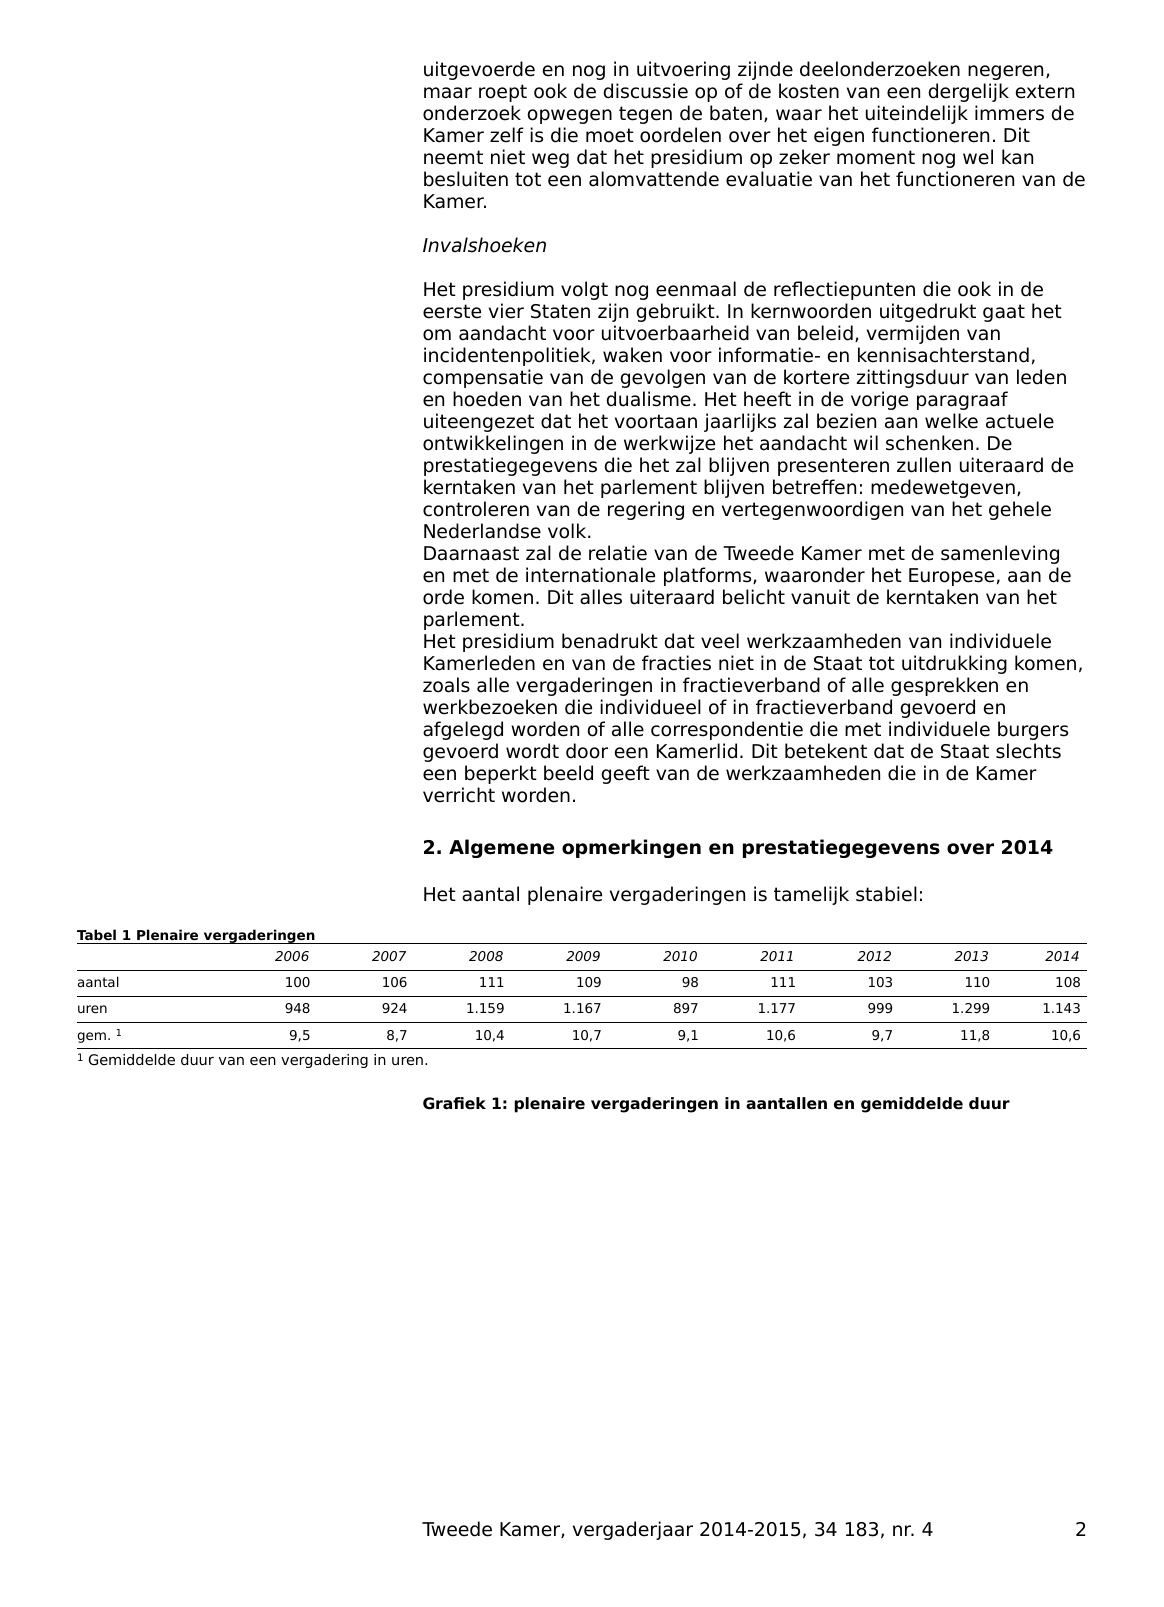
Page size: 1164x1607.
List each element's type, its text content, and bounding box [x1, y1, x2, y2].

table_cell 2007 [316, 944, 413, 969]
table_cell 9,5 [219, 1023, 316, 1048]
table_cell 8,7 [316, 1023, 413, 1048]
table_cell 2012 [802, 944, 899, 969]
table_cell gem. 1 [77, 1023, 219, 1048]
table_cell 1.159 [413, 997, 510, 1022]
text uitgevoerde en nog in uitvoering zijnde deelonderzoeken negeren, maar roept ook de discussie op of de kosten van een dergelijk extern onderzoek opwegen tegen de baten, waar het uiteindelijk immers de Kamer zelf is die moet oordelen over het eigen functioneren. Dit neemt niet weg dat het presidium op zeker moment nog wel kan besluiten tot een alomvattende evaluatie van het functioneren van de Kamer. [422, 59, 1087, 213]
text Het presidium volgt nog eenmaal de reflectiepunten die ook in de eerste vier Staten zijn gebruikt. In kernwoorden uitgedrukt gaat het om aandacht voor uitvoerbaarheid van beleid, vermijden van incidentenpolitiek, waken voor informatie- en kennisachterstand, compensatie van de gevolgen van de kortere zittingsduur van leden en hoeden van het dualisme. Het heeft in de vorige paragraaf uiteengezet dat het voortaan jaarlijks zal bezien aan welke actuele ontwikkelingen in de werkwijze het aandacht wil schenken. De prestatiegegevens die het zal blijven presenteren zullen uiteraard de kerntaken van het parlement blijven betreffen: medewetgeven, controleren van de regering en vertegenwoordigen van het gehele Nederlandse volk. [422, 279, 1087, 543]
subtitle Invalshoeken [422, 235, 1087, 257]
table_cell 103 [802, 971, 899, 996]
table_cell 948 [219, 997, 316, 1022]
table_cell 2011 [705, 944, 802, 969]
table_cell 1.167 [510, 997, 607, 1022]
table_cell 10,6 [996, 1023, 1087, 1048]
table_cell 9,1 [608, 1023, 704, 1048]
table_cell 111 [705, 971, 802, 996]
table_cell 2006 [219, 944, 316, 969]
table_cell 2014 [996, 944, 1087, 969]
subtitle 2. Algemene opmerkingen en prestatiegegevens over 2014 [422, 837, 1087, 859]
table_cell 10,7 [510, 1023, 607, 1048]
table_cell 111 [413, 971, 510, 996]
text Grafiek 1: plenaire vergaderingen in aantallen en gemiddelde duur [422, 1095, 1072, 1113]
table_cell 98 [608, 971, 704, 996]
table_cell 1.299 [899, 997, 996, 1022]
table_cell 110 [899, 971, 996, 996]
table_cell 10,6 [705, 1023, 802, 1048]
table_cell 108 [996, 971, 1087, 996]
table_cell 106 [316, 971, 413, 996]
table_cell 999 [802, 997, 899, 1022]
table_header Tabel 1 Plenaire vergaderingen [77, 928, 1087, 943]
table_cell 2008 [413, 944, 510, 969]
table_cell [77, 944, 219, 969]
table_cell 11,8 [899, 1023, 996, 1048]
text Het presidium benadrukt dat veel werkzaamheden van individuele Kamerleden en van de fracties niet in de Staat tot uitdrukking komen, zoals alle vergaderingen in fractieverband of alle gesprekken en werkbezoeken die individueel of in fractieverband gevoerd en afgelegd worden of alle correspondentie die met individuele burgers gevoerd wordt door een Kamerlid. Dit betekent dat de Staat slechts een beperkt beeld geeft van de werkzaamheden die in de Kamer verricht worden. [422, 631, 1087, 807]
table_cell 1 Gemiddelde duur van een vergadering in uren. [77, 1049, 1087, 1069]
table_cell 1.177 [705, 997, 802, 1022]
table_cell 2013 [899, 944, 996, 969]
text Het aantal plenaire vergaderingen is tamelijk stabiel: [422, 884, 1087, 906]
table_cell 897 [608, 997, 704, 1022]
table_cell 1.143 [996, 997, 1087, 1022]
table_cell 100 [219, 971, 316, 996]
table_cell 109 [510, 971, 607, 996]
text Daarnaast zal de relatie van de Tweede Kamer met de samenleving en met de internationale platforms, waaronder het Europese, aan de orde komen. Dit alles uiteraard belicht vanuit de kerntaken van het parlement. [422, 543, 1087, 631]
table_cell 10,4 [413, 1023, 510, 1048]
table_cell aantal [77, 971, 219, 996]
table_cell 9,7 [802, 1023, 899, 1048]
table_cell 2010 [608, 944, 704, 969]
table_cell uren [77, 997, 219, 1022]
table_cell 2009 [510, 944, 607, 969]
table_cell 924 [316, 997, 413, 1022]
